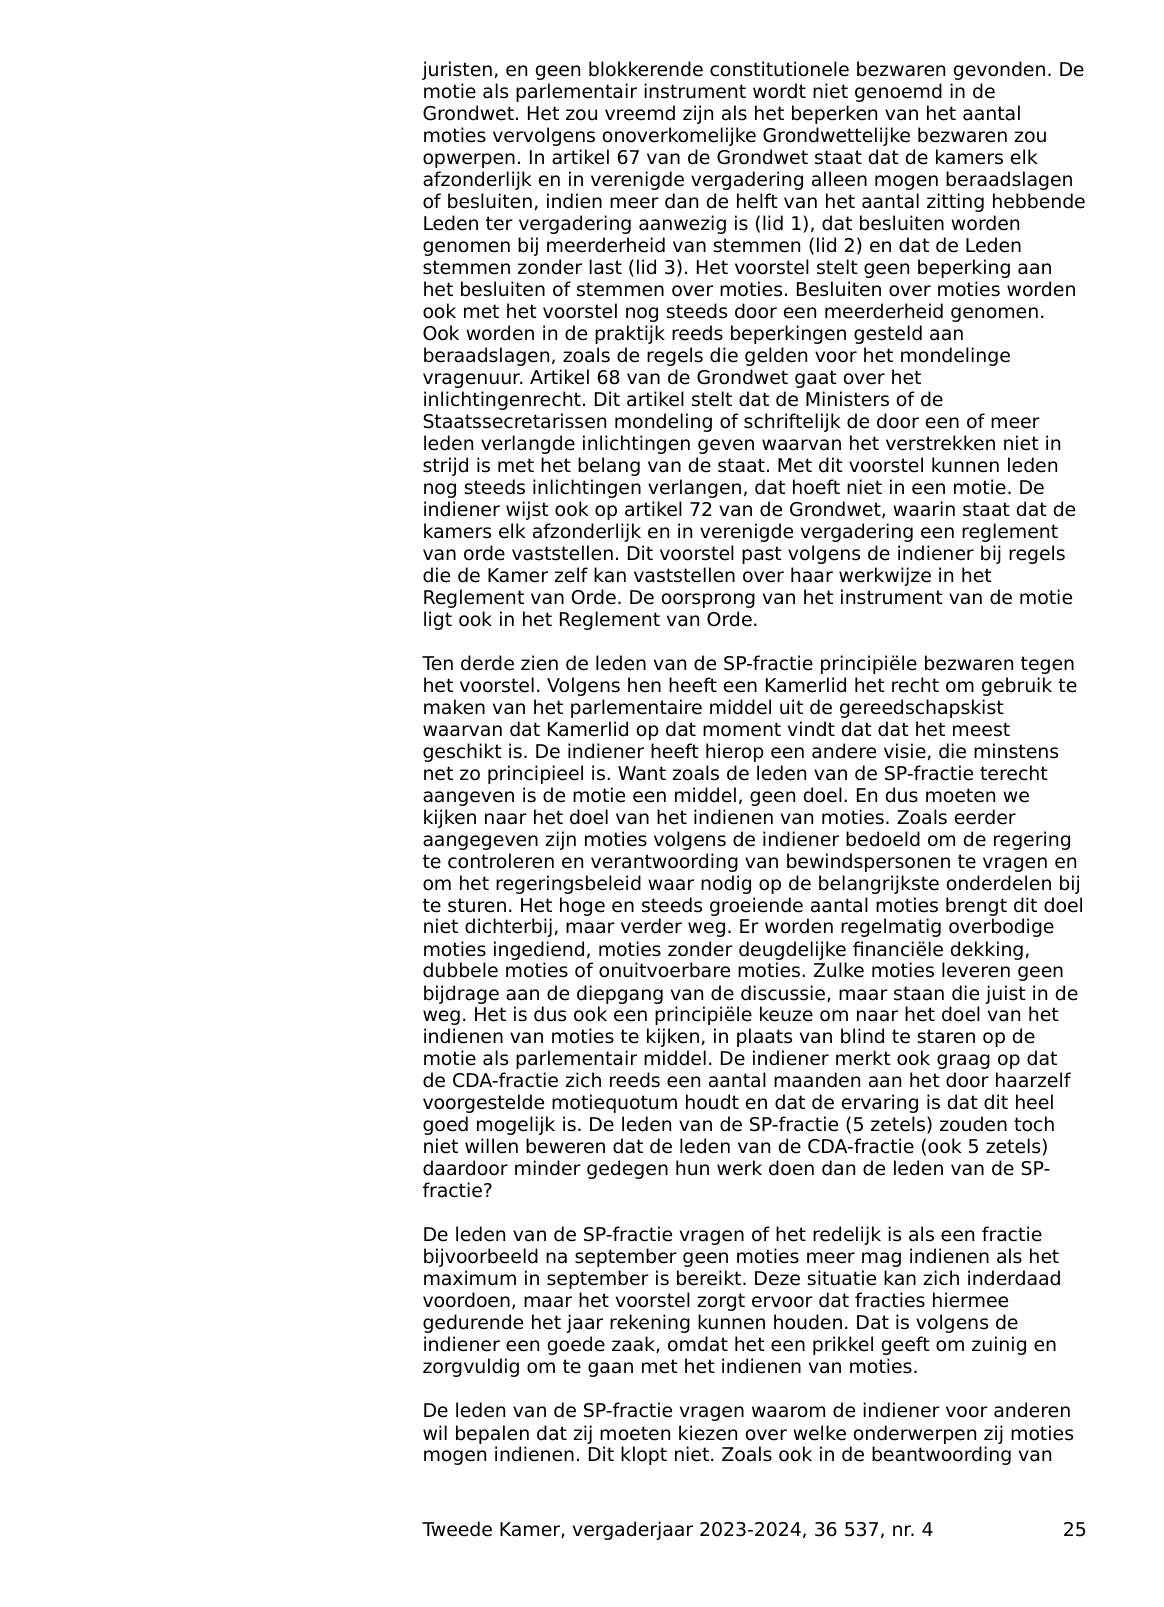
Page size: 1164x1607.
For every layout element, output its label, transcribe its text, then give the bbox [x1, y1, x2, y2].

text Ten derde zien de leden van de SP-fractie principiële bezwaren tegen het voorstel. Volgens hen heeft een Kamerlid het recht om gebruik te maken van het parlementaire middel uit de gereedschapskist waarvan dat Kamerlid op dat moment vindt dat dat het meest geschikt is. De indiener heeft hierop een andere visie, die minstens net zo principieel is. Want zoals de leden van de SP-fractie terecht aangeven is de motie een middel, geen doel. En dus moeten we kijken naar het doel van het indienen van moties. Zoals eerder aangegeven zijn moties volgens de indiener bedoeld om de regering te controleren en verantwoording van bewindspersonen te vragen en om het regeringsbeleid waar nodig op de belangrijkste onderdelen bij te sturen. Het hoge en steeds groeiende aantal moties brengt dit doel niet dichterbij, maar verder weg. Er worden regelmatig overbodige moties ingediend, moties zonder deugdelijke financiële dekking, dubbele moties of onuitvoerbare moties. Zulke moties leveren geen bijdrage aan de diepgang van de discussie, maar staan die juist in de weg. Het is dus ook een principiële keuze om naar het doel van het indienen van moties te kijken, in plaats van blind te staren op de motie als parlementair middel. De indiener merkt ook graag op dat de CDA-fractie zich reeds een aantal maanden aan het door haarzelf voorgestelde motiequotum houdt en dat de ervaring is dat dit heel goed mogelijk is. De leden van de SP-fractie (5 zetels) zouden toch niet willen beweren dat de leden van de CDA-fractie (ook 5 zetels) daardoor minder gedegen hun werk doen dan de leden van de SP-fractie? [422, 653, 1087, 1202]
text juristen, en geen blokkerende constitutionele bezwaren gevonden. De motie als parlementair instrument wordt niet genoemd in de Grondwet. Het zou vreemd zijn als het beperken van het aantal moties vervolgens onoverkomelijke Grondwettelijke bezwaren zou opwerpen. In artikel 67 van de Grondwet staat dat de kamers elk afzonderlijk en in verenigde vergadering alleen mogen beraadslagen of besluiten, indien meer dan de helft van het aantal zitting hebbende Leden ter vergadering aanwezig is (lid 1), dat besluiten worden genomen bij meerderheid van stemmen (lid 2) en dat de Leden stemmen zonder last (lid 3). Het voorstel stelt geen beperking aan het besluiten of stemmen over moties. Besluiten over moties worden ook met het voorstel nog steeds door een meerderheid genomen. Ook worden in de praktijk reeds beperkingen gesteld aan beraadslagen, zoals de regels die gelden voor het mondelinge vragenuur. Artikel 68 van de Grondwet gaat over het inlichtingenrecht. Dit artikel stelt dat de Ministers of de Staatssecretarissen mondeling of schriftelijk de door een of meer leden verlangde inlichtingen geven waarvan het verstrekken niet in strijd is met het belang van de staat. Met dit voorstel kunnen leden nog steeds inlichtingen verlangen, dat hoeft niet in een motie. De indiener wijst ook op artikel 72 van de Grondwet, waarin staat dat de kamers elk afzonderlijk en in verenigde vergadering een reglement van orde vaststellen. Dit voorstel past volgens de indiener bij regels die de Kamer zelf kan vaststellen over haar werkwijze in het Reglement van Orde. De oorsprong van het instrument van de motie ligt ook in het Reglement van Orde. [422, 59, 1087, 631]
text De leden van de SP-fractie vragen of het redelijk is als een fractie bijvoorbeeld na september geen moties meer mag indienen als het maximum in september is bereikt. Deze situatie kan zich inderdaad voordoen, maar het voorstel zorgt ervoor dat fracties hiermee gedurende het jaar rekening kunnen houden. Dat is volgens de indiener een goede zaak, omdat het een prikkel geeft om zuinig en zorgvuldig om te gaan met het indienen van moties. [422, 1224, 1087, 1378]
text De leden van de SP-fractie vragen waarom de indiener voor anderen wil bepalen dat zij moeten kiezen over welke onderwerpen zij moties mogen indienen. Dit klopt niet. Zoals ook in de beantwoording van [422, 1400, 1087, 1466]
